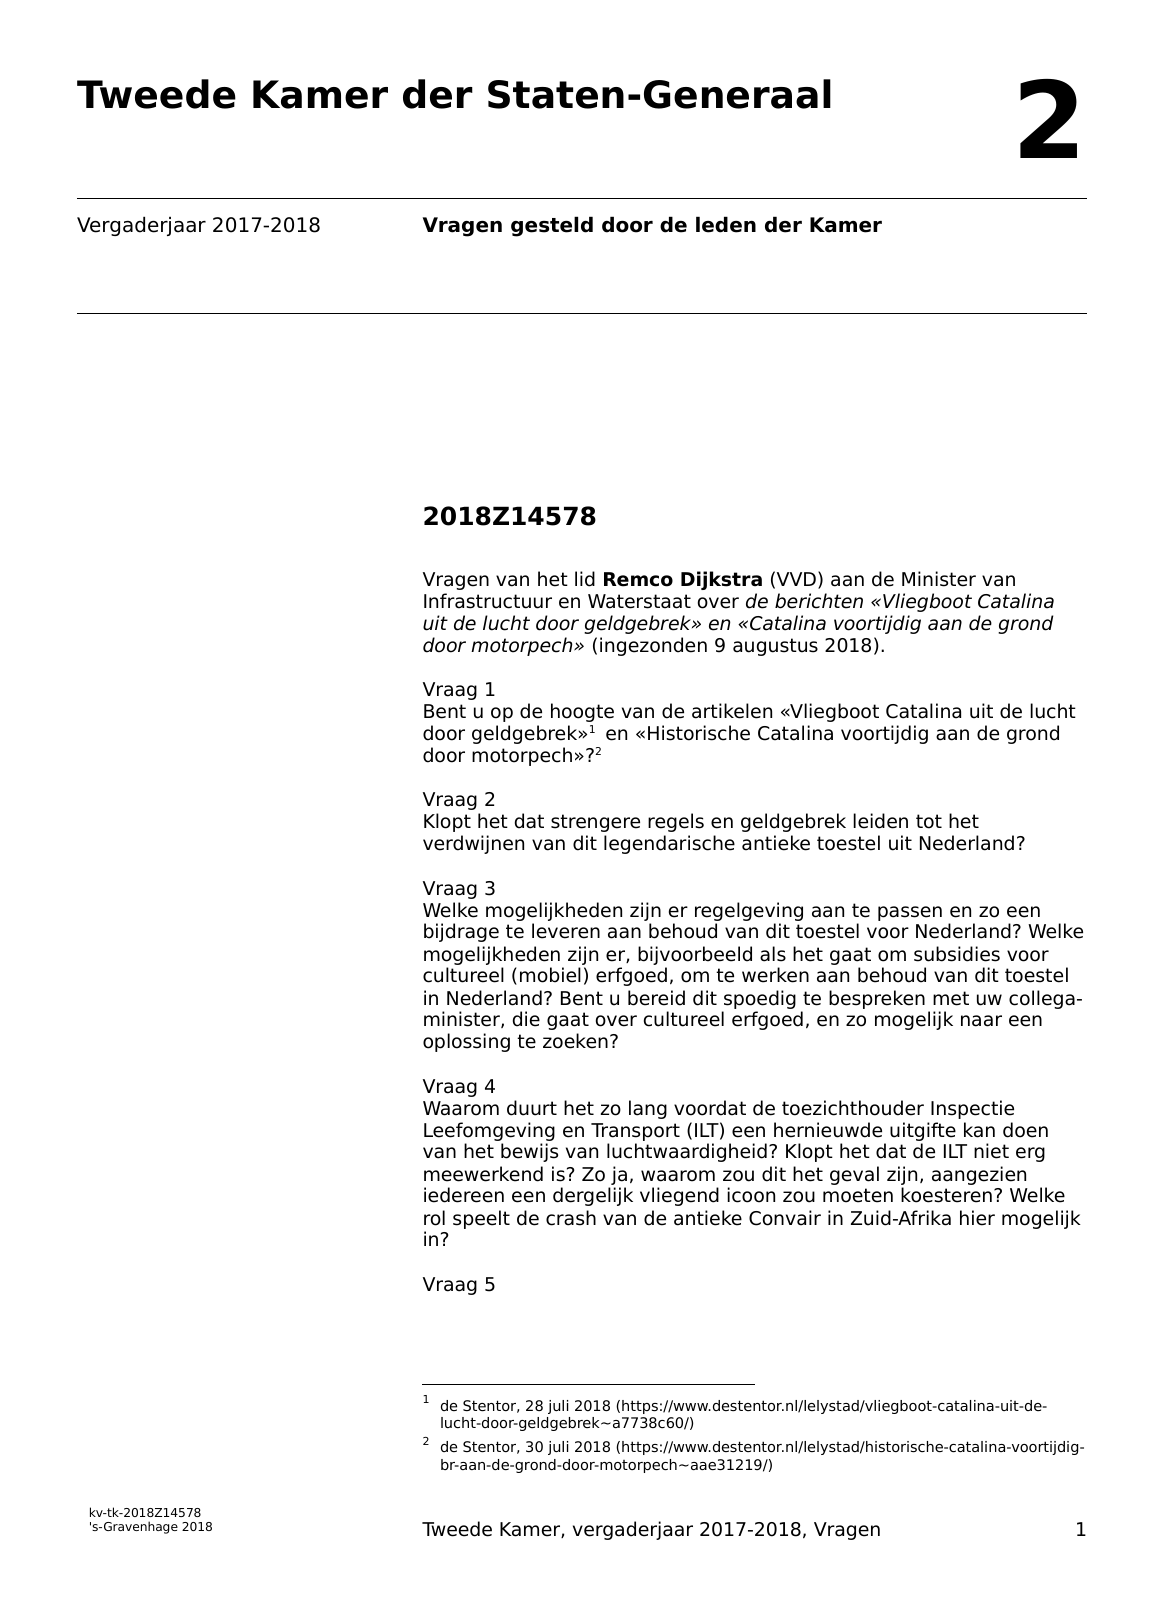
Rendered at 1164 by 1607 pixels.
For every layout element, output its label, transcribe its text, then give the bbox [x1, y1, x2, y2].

text de Stentor, 28 juli 2018 (https://www.destentor.nl/lelystad/vliegboot-catalina-uit-de-lucht-door-geldgebrek~a7738c60/) [422, 1393, 1087, 1432]
text Vraag 5 [422, 1273, 1087, 1296]
text Vraag 3 [422, 877, 1087, 899]
text Welke mogelijkheden zijn er regelgeving aan te passen en zo een bijdrage te leveren aan behoud van dit toestel voor Nederland? Welke mogelijkheden zijn er, bijvoorbeeld als het gaat om subsidies voor cultureel (mobiel) erfgoed, om te werken aan behoud van dit toestel in Nederland? Bent u bereid dit spoedig te bespreken met uw collega-minister, die gaat over cultureel erfgoed, en zo mogelijk naar een oplossing te zoeken? [422, 899, 1087, 1053]
text Waarom duurt het zo lang voordat de toezichthouder Inspectie Leefomgeving en Transport (ILT) een hernieuwde uitgifte kan doen van het bewijs van luchtwaardigheid? Klopt het dat de ILT niet erg meewerkend is? Zo ja, waarom zou dit het geval zijn, aangezien iedereen een dergelijk vliegend icoon zou moeten koesteren? Welke rol speelt de crash van de antieke Convair in Zuid-Afrika hier mogelijk in? [422, 1097, 1087, 1251]
text kv-tk-2018Z14578 [88, 1506, 323, 1520]
table_header 2 [886, 59, 1087, 198]
text Vraag 2 [422, 789, 1087, 811]
text de Stentor, 30 juli 2018 (https://www.destentor.nl/lelystad/historische-catalina-voortijdig-br-aan-de-grond-door-motorpech~aae31219/) [422, 1435, 1087, 1474]
text 2018Z14578 [422, 502, 1087, 531]
table_cell Vragen gesteld door de leden der Kamer [422, 199, 1087, 313]
table_header Tweede Kamer der Staten-Generaal [77, 59, 886, 198]
text Vragen van het lid Remco Dijkstra (VVD) aan de Minister van Infrastructuur en Waterstaat over de berichten «Vliegboot Catalina uit de lucht door geldgebrek» en «Catalina voortijdig aan de grond door motorpech» (ingezonden 9 augustus 2018). [422, 569, 1087, 657]
text Vraag 1 [422, 679, 1087, 701]
text Klopt het dat strengere regels en geldgebrek leiden tot het verdwijnen van dit legendarische antieke toestel uit Nederland? [422, 811, 1087, 855]
text Vraag 4 [422, 1076, 1087, 1097]
text 's-Gravenhage 2018 [88, 1520, 323, 1534]
text Bent u op de hoogte van de artikelen «Vliegboot Catalina uit de lucht door geldgebrek» en «Historische Catalina voortijdig aan de grond door motorpech»? [422, 701, 1087, 767]
table_cell Vergaderjaar 2017-2018 [77, 199, 422, 313]
